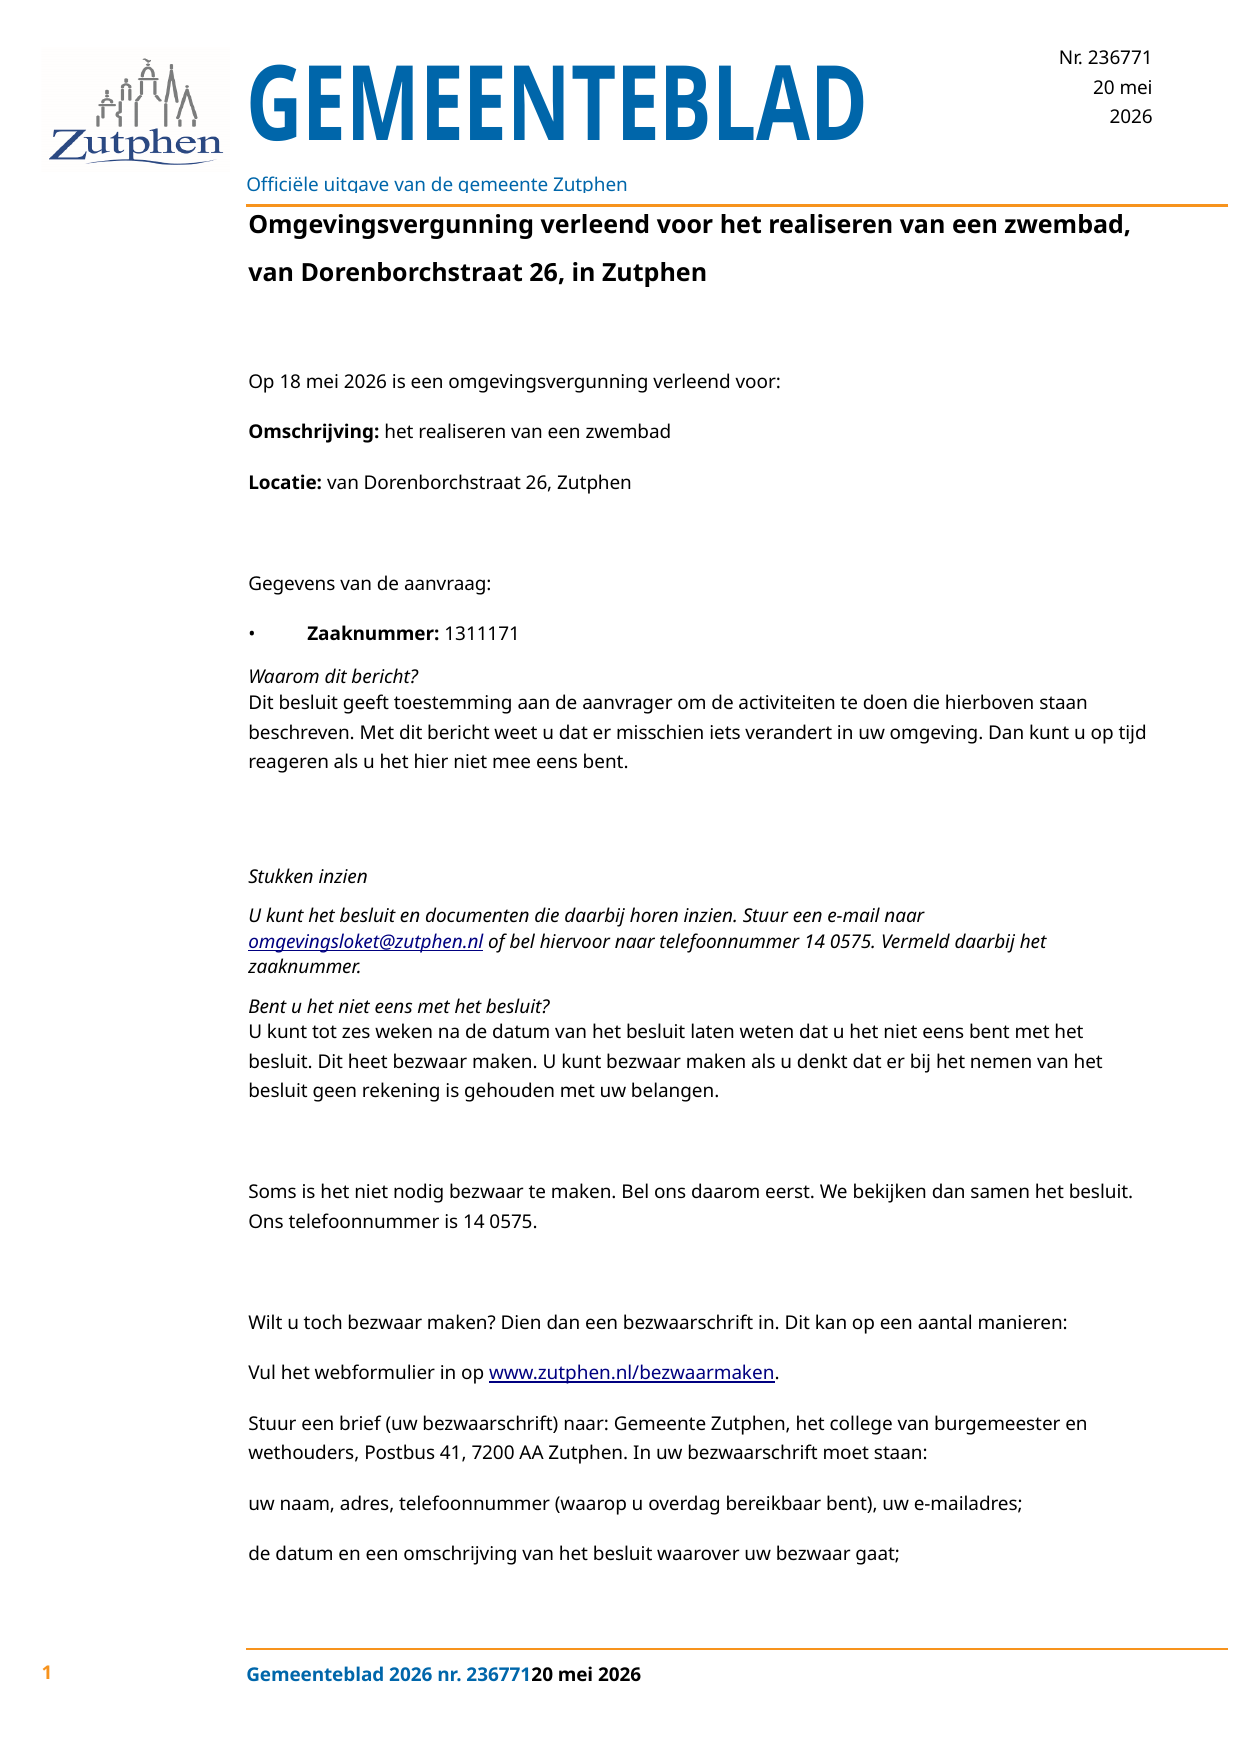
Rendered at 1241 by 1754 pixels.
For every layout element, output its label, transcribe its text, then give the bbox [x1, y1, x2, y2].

text uw naam, adres, telefoonnummer (waarop u overdag bereikbaar bent), uw e-mailadres; [248, 1490, 1152, 1516]
text Soms is het niet nodig bezwaar te maken. Bel ons daarom eerst. We bekijken dan samen het besluit. Ons telefoonnummer is 14 0575. [248, 1178, 1152, 1234]
text Gegevens van de aanvraag: [248, 570, 1152, 596]
text Omschrijving: het realiseren van een zwembad [248, 419, 1152, 444]
text Stukken inzien [248, 863, 1152, 888]
text Op 18 mei 2026 is een omgevingsvergunning verleend voor: [248, 368, 1152, 394]
text U kunt tot zes weken na de datum van het besluit laten weten dat u het niet eens bent met het besluit. Dit heet bezwaar maken. U kunt bezwaar maken als u denkt dat er bij het nemen van het besluit geen rekening is gehouden met uw belangen. [248, 1018, 1152, 1103]
text Dit besluit geeft toestemming aan de aanvrager om de activiteiten te doen die hierboven staan beschreven. Met dit bericht weet u dat er misschien iets verandert in uw omgeving. Dan kunt u op tijd reageren als u het hier niet mee eens bent. [248, 689, 1152, 774]
picture [41, 47, 231, 172]
text Wilt u toch bezwaar maken? Dien dan een bezwaarschrift in. Dit kan op een aantal manieren: [248, 1309, 1152, 1335]
text Vul het webformulier in op www.zutphen.nl/bezwaarmaken. [248, 1359, 1152, 1385]
text de datum en een omschrijving van het besluit waarover uw bezwaar gaat; [248, 1540, 1152, 1566]
text Omgevingsvergunning verleend voor het realiseren van een zwembad, van Dorenborchstraat 26, in Zutphen [248, 207, 1152, 288]
text Bent u het niet eens met het besluit? [248, 993, 1152, 1018]
text Waarom dit bericht? [248, 663, 1152, 689]
list Zaaknummer: 1311171 [248, 620, 1152, 646]
text Stuur een brief (uw bezwaarschrift) naar: Gemeente Zutphen, het college van burgemeester en wethouders, Postbus 41, 7200 AA Zutphen. In uw bezwaarschrift moet staan: [248, 1410, 1152, 1465]
text U kunt het besluit en documenten die daarbij horen inzien. Stuur een e-mail naar omgevingsloket@zutphen.nl of bel hiervoor naar telefoonnummer 14 0575. Vermeld daarbij het zaaknummer. [248, 902, 1152, 979]
text Locatie: van Dorenborchstraat 26, Zutphen [248, 469, 1152, 495]
